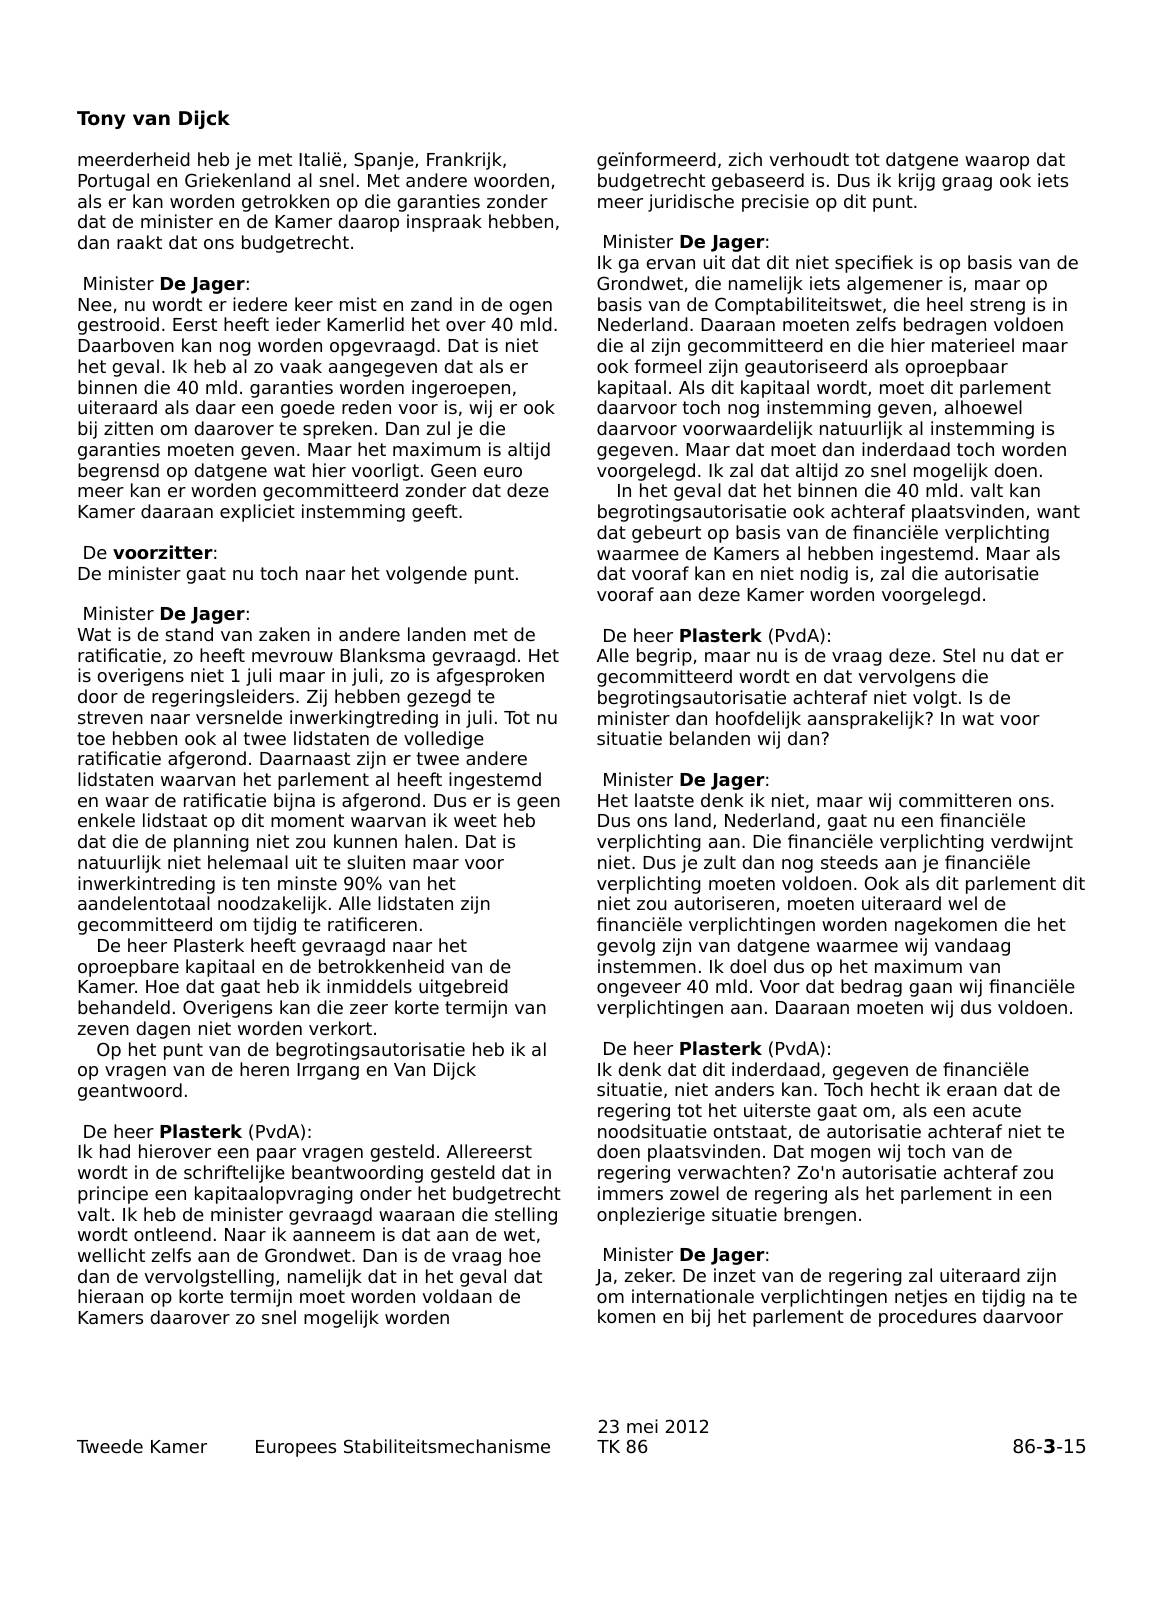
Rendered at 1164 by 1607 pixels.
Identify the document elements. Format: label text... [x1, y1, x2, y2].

text Ja, zeker. De inzet van de regering zal uiteraard zijn om internationale verplichtingen netjes en tijdig na te komen en bij het parlement de procedures daarvoor [596, 1266, 1087, 1328]
text De heer Plasterk (PvdA): [77, 1122, 567, 1142]
text De heer Plasterk (PvdA): [596, 626, 1087, 646]
text Minister De Jager: [77, 604, 567, 625]
text De heer Plasterk (PvdA): [596, 1039, 1087, 1059]
text Minister De Jager: [596, 770, 1087, 791]
text Het laatste denk ik niet, maar wij committeren ons. Dus ons land, Nederland, gaat nu een financiële verplichting aan. Die financiële verplichting verdwijnt niet. Dus je zult dan nog steeds aan je financiële verplichting moeten voldoen. Ook als dit parlement dit niet zou autoriseren, moeten uiteraard wel de financiële verplichtingen worden nagekomen die het gevolg zijn van datgene waarmee wij vandaag instemmen. Ik doel dus op het maximum van ongeveer 40 mld. Voor dat bedrag gaan wij financiële verplichtingen aan. Daaraan moeten wij dus voldoen. [596, 791, 1087, 1019]
text Wat is de stand van zaken in andere landen met de ratificatie, zo heeft mevrouw Blanksma gevraagd. Het is overigens niet 1 juli maar in juli, zo is afgesproken door de regeringsleiders. Zij hebben gezegd te streven naar versnelde inwerkingtreding in juli. Tot nu toe hebben ook al twee lidstaten de volledige ratificatie afgerond. Daarnaast zijn er twee andere lidstaten waarvan het parlement al heeft ingestemd en waar de ratificatie bijna is afgerond. Dus er is geen enkele lidstaat op dit moment waarvan ik weet heb dat die de planning niet zou kunnen halen. Dat is natuurlijk niet helemaal uit te sluiten maar voor inwerkintreding is ten minste 90% van het aandelentotaal noodzakelijk. Alle lidstaten zijn gecommitteerd om tijdig te ratificeren. [77, 625, 567, 936]
text Ik ga ervan uit dat dit niet specifiek is op basis van de Grondwet, die namelijk iets algemener is, maar op basis van de Comptabiliteitswet, die heel streng is in Nederland. Daaraan moeten zelfs bedragen voldoen die al zijn gecommitteerd en die hier materieel maar ook formeel zijn geautoriseerd als oproepbaar kapitaal. Als dit kapitaal wordt, moet dit parlement daarvoor toch nog instemming geven, alhoewel daarvoor voorwaardelijk natuurlijk al instemming is gegeven. Maar dat moet dan inderdaad toch worden voorgelegd. Ik zal dat altijd zo snel mogelijk doen. [596, 253, 1087, 481]
text In het geval dat het binnen die 40 mld. valt kan begrotingsautorisatie ook achteraf plaatsvinden, want dat gebeurt op basis van de financiële verplichting waarmee de Kamers al hebben ingestemd. Maar als dat vooraf kan en niet nodig is, zal die autorisatie vooraf aan deze Kamer worden voorgelegd. [596, 481, 1087, 606]
text meerderheid heb je met Italië, Spanje, Frankrijk, Portugal en Griekenland al snel. Met andere woorden, als er kan worden getrokken op die garanties zonder dat de minister en de Kamer daarop inspraak hebben, dan raakt dat ons budgetrecht. [77, 150, 567, 254]
text Nee, nu wordt er iedere keer mist en zand in de ogen gestrooid. Eerst heeft ieder Kamerlid het over 40 mld. Daarboven kan nog worden opgevraagd. Dat is niet het geval. Ik heb al zo vaak aangegeven dat als er binnen die 40 mld. garanties worden ingeroepen, uiteraard als daar een goede reden voor is, wij er ook bij zitten om daarover te spreken. Dan zul je die garanties moeten geven. Maar het maximum is altijd begrensd op datgene wat hier voorligt. Geen euro meer kan er worden gecommitteerd zonder dat deze Kamer daaraan expliciet instemming geeft. [77, 294, 567, 523]
text Alle begrip, maar nu is de vraag deze. Stel nu dat er gecommitteerd wordt en dat vervolgens die begrotingsautorisatie achteraf niet volgt. Is de minister dan hoofdelijk aansprakelijk? In wat voor situatie belanden wij dan? [596, 646, 1087, 750]
text Ik denk dat dit inderdaad, gegeven de financiële situatie, niet anders kan. Toch hecht ik eraan dat de regering tot het uiterste gaat om, als een acute noodsituatie ontstaat, de autorisatie achteraf niet te doen plaatsvinden. Dat mogen wij toch van de regering verwachten? Zo'n autorisatie achteraf zou immers zowel de regering als het parlement in een onplezierige situatie brengen. [596, 1059, 1087, 1225]
text De voorzitter: [77, 543, 567, 563]
text De heer Plasterk heeft gevraagd naar het oproepbare kapitaal en de betrokkenheid van de Kamer. Hoe dat gaat heb ik inmiddels uitgebreid behandeld. Overigens kan die zeer korte termijn van zeven dagen niet worden verkort. [77, 936, 567, 1039]
text Op het punt van de begrotingsautorisatie heb ik al op vragen van de heren Irrgang en Van Dijck geantwoord. [77, 1039, 567, 1102]
text Ik had hierover een paar vragen gesteld. Allereerst wordt in de schriftelijke beantwoording gesteld dat in principe een kapitaalopvraging onder het budgetrecht valt. Ik heb de minister gevraagd waaraan die stelling wordt ontleend. Naar ik aanneem is dat aan de wet, wellicht zelfs aan de Grondwet. Dan is de vraag hoe dan de vervolgstelling, namelijk dat in het geval dat hieraan op korte termijn moet worden voldaan de Kamers daarover zo snel mogelijk worden [77, 1142, 567, 1329]
text geïnformeerd, zich verhoudt tot datgene waarop dat budgetrecht gebaseerd is. Dus ik krijg graag ook iets meer juridische precisie op dit punt. [596, 150, 1087, 212]
text De minister gaat nu toch naar het volgende punt. [77, 563, 567, 584]
text Minister De Jager: [596, 232, 1087, 253]
text Minister De Jager: [596, 1245, 1087, 1266]
text Minister De Jager: [77, 274, 567, 294]
